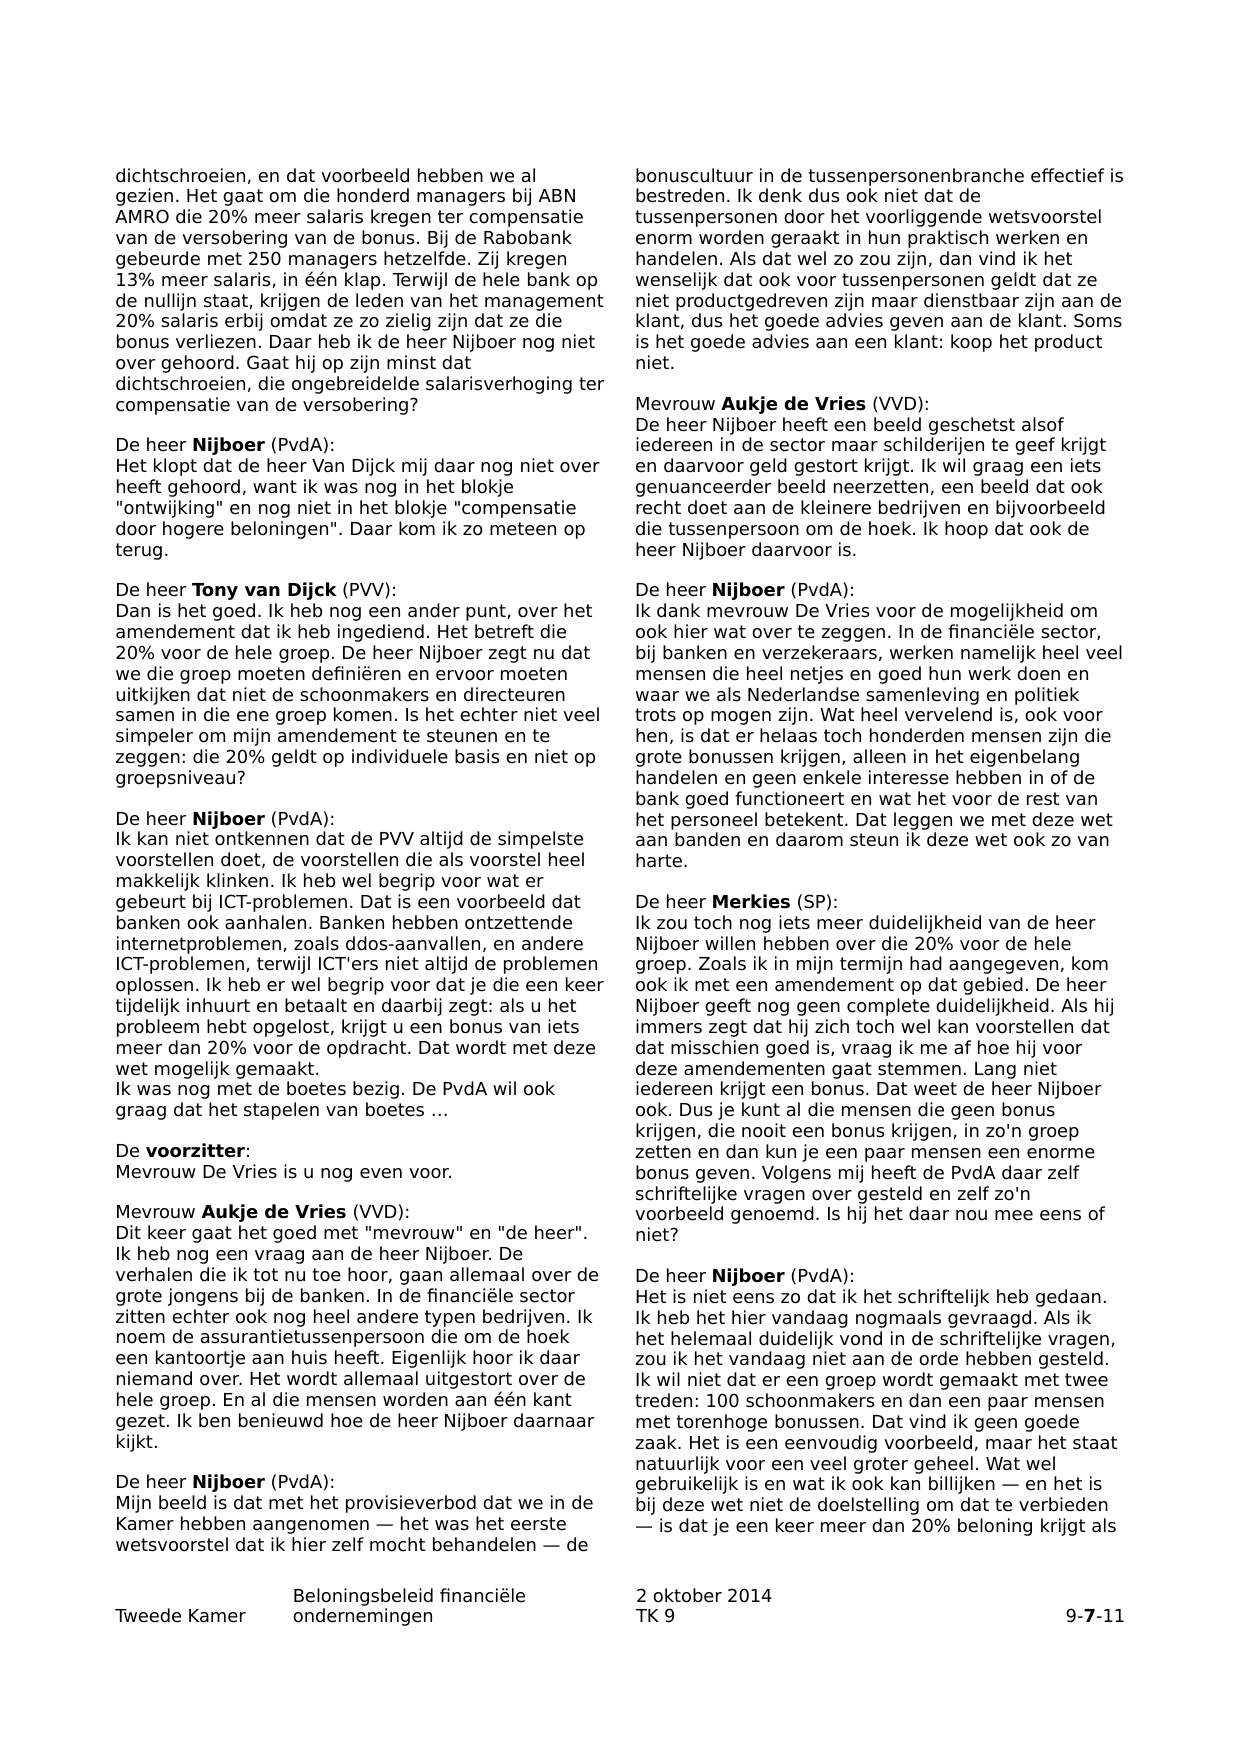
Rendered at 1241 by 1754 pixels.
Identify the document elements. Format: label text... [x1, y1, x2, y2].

text dichtschroeien, en dat voorbeeld hebben we al gezien. Het gaat om die honderd managers bij ABN AMRO die 20% meer salaris kregen ter compensatie van de versobering van de bonus. Bij de Rabobank gebeurde met 250 managers hetzelfde. Zij kregen 13% meer salaris, in één klap. Terwijl de hele bank op de nullijn staat, krijgen de leden van het management 20% salaris erbij omdat ze zo zielig zijn dat ze die bonus verliezen. Daar heb ik de heer Nijboer nog niet over gehoord. Gaat hij op zijn minst dat dichtschroeien, die ongebreidelde salarisverhoging ter compensatie van de versobering? [115, 165, 605, 415]
text Ik kan niet ontkennen dat de PVV altijd de simpelste voorstellen doet, de voorstellen die als voorstel heel makkelijk klinken. Ik heb wel begrip voor wat er gebeurt bij ICT-problemen. Dat is een voorbeeld dat banken ook aanhalen. Banken hebben ontzettende internetproblemen, zoals ddos-aanvallen, en andere ICT-problemen, terwijl ICT'ers niet altijd de problemen oplossen. Ik heb er wel begrip voor dat je die een keer tijdelijk inhuurt en betaalt en daarbij zegt: als u het probleem hebt opgelost, krijgt u een bonus van iets meer dan 20% voor de opdracht. Dat wordt met deze wet mogelijk gemaakt. [115, 829, 605, 1079]
text Dan is het goed. Ik heb nog een ander punt, over het amendement dat ik heb ingediend. Het betreft die 20% voor de hele groep. De heer Nijboer zegt nu dat we die groep moeten definiëren en ervoor moeten uitkijken dat niet de schoonmakers en directeuren samen in die ene groep komen. Is het echter niet veel simpeler om mijn amendement te steunen en te zeggen: die 20% geldt op individuele basis en niet op groepsniveau? [115, 601, 605, 788]
text De heer Tony van Dijck (PVV): [115, 580, 605, 601]
text De heer Nijboer (PvdA): [635, 580, 1125, 601]
text Ik dank mevrouw De Vries voor de mogelijkheid om ook hier wat over te zeggen. In de financiële sector, bij banken en verzekeraars, werken namelijk heel veel mensen die heel netjes en goed hun werk doen en waar we als Nederlandse samenleving en politiek trots op mogen zijn. Wat heel vervelend is, ook voor hen, is dat er helaas toch honderden mensen zijn die grote bonussen krijgen, alleen in het eigenbelang handelen en geen enkele interesse hebben in of de bank goed functioneert en wat het voor de rest van het personeel betekent. Dat leggen we met deze wet aan banden en daarom steun ik deze wet ook zo van harte. [635, 601, 1125, 872]
text De heer Nijboer heeft een beeld geschetst alsof iedereen in de sector maar schilderijen te geef krijgt en daarvoor geld gestort krijgt. Ik wil graag een iets genuanceerder beeld neerzetten, een beeld dat ook recht doet aan de kleinere bedrijven en bijvoorbeeld die tussenpersoon om de hoek. Ik hoop dat ook de heer Nijboer daarvoor is. [635, 414, 1125, 560]
text Het klopt dat de heer Van Dijck mij daar nog niet over heeft gehoord, want ik was nog in het blokje "ontwijking" en nog niet in het blokje "compensatie door hogere beloningen". Daar kom ik zo meteen op terug. [115, 456, 605, 560]
text De heer Nijboer (PvdA): [115, 808, 605, 829]
text Ik zou toch nog iets meer duidelijkheid van de heer Nijboer willen hebben over die 20% voor de hele groep. Zoals ik in mijn termijn had aangegeven, kom ook ik met een amendement op dat gebied. De heer Nijboer geeft nog geen complete duidelijkheid. Als hij immers zegt dat hij zich toch wel kan voorstellen dat dat misschien goed is, vraag ik me af hoe hij voor deze amendementen gaat stemmen. Lang niet iedereen krijgt een bonus. Dat weet de heer Nijboer ook. Dus je kunt al die mensen die geen bonus krijgen, die nooit een bonus krijgen, in zo'n groep zetten en dan kun je een paar mensen een enorme bonus geven. Volgens mij heeft de PvdA daar zelf schriftelijke vragen over gesteld en zelf zo'n voorbeeld genoemd. Is hij het daar nou mee eens of niet? [635, 912, 1125, 1246]
text De heer Merkies (SP): [635, 892, 1125, 912]
text Mevrouw De Vries is u nog even voor. [115, 1162, 605, 1182]
text Dit keer gaat het goed met "mevrouw" en "de heer". Ik heb nog een vraag aan de heer Nijboer. De verhalen die ik tot nu toe hoor, gaan allemaal over de grote jongens bij de banken. In de financiële sector zitten echter ook nog heel andere typen bedrijven. Ik noem de assurantietussenpersoon die om de hoek een kantoortje aan huis heeft. Eigenlijk hoor ik daar niemand over. Het wordt allemaal uitgestort over de hele groep. En al die mensen worden aan één kant gezet. Ik ben benieuwd hoe de heer Nijboer daarnaar kijkt. [115, 1223, 605, 1452]
text De voorzitter: [115, 1141, 605, 1162]
text De heer Nijboer (PvdA): [635, 1266, 1125, 1287]
text De heer Nijboer (PvdA): [115, 1472, 605, 1493]
text Mijn beeld is dat met het provisieverbod dat we in de Kamer hebben aangenomen — het was het eerste wetsvoorstel dat ik hier zelf mocht behandelen — de [115, 1493, 605, 1556]
text bonuscultuur in de tussenpersonenbranche effectief is bestreden. Ik denk dus ook niet dat de tussenpersonen door het voorliggende wetsvoorstel enorm worden geraakt in hun praktisch werken en handelen. Als dat wel zo zou zijn, dan vind ik het wenselijk dat ook voor tussenpersonen geldt dat ze niet productgedreven zijn maar dienstbaar zijn aan de klant, dus het goede advies geven aan de klant. Soms is het goede advies aan een klant: koop het product niet. [635, 165, 1125, 374]
text De heer Nijboer (PvdA): [115, 435, 605, 456]
text Mevrouw Aukje de Vries (VVD): [635, 394, 1125, 414]
text Het is niet eens zo dat ik het schriftelijk heb gedaan. Ik heb het hier vandaag nogmaals gevraagd. Als ik het helemaal duidelijk vond in de schriftelijke vragen, zou ik het vandaag niet aan de orde hebben gesteld. Ik wil niet dat er een groep wordt gemaakt met twee treden: 100 schoonmakers en dan een paar mensen met torenhoge bonussen. Dat vind ik geen goede zaak. Het is een eenvoudig voorbeeld, maar het staat natuurlijk voor een veel groter geheel. Wat wel gebruikelijk is en wat ik ook kan billijken — en het is bij deze wet niet de doelstelling om dat te verbieden — is dat je een keer meer dan 20% beloning krijgt als [635, 1287, 1125, 1537]
text Mevrouw Aukje de Vries (VVD): [115, 1202, 605, 1223]
text Ik was nog met de boetes bezig. De PvdA wil ook graag dat het stapelen van boetes … [115, 1079, 605, 1121]
